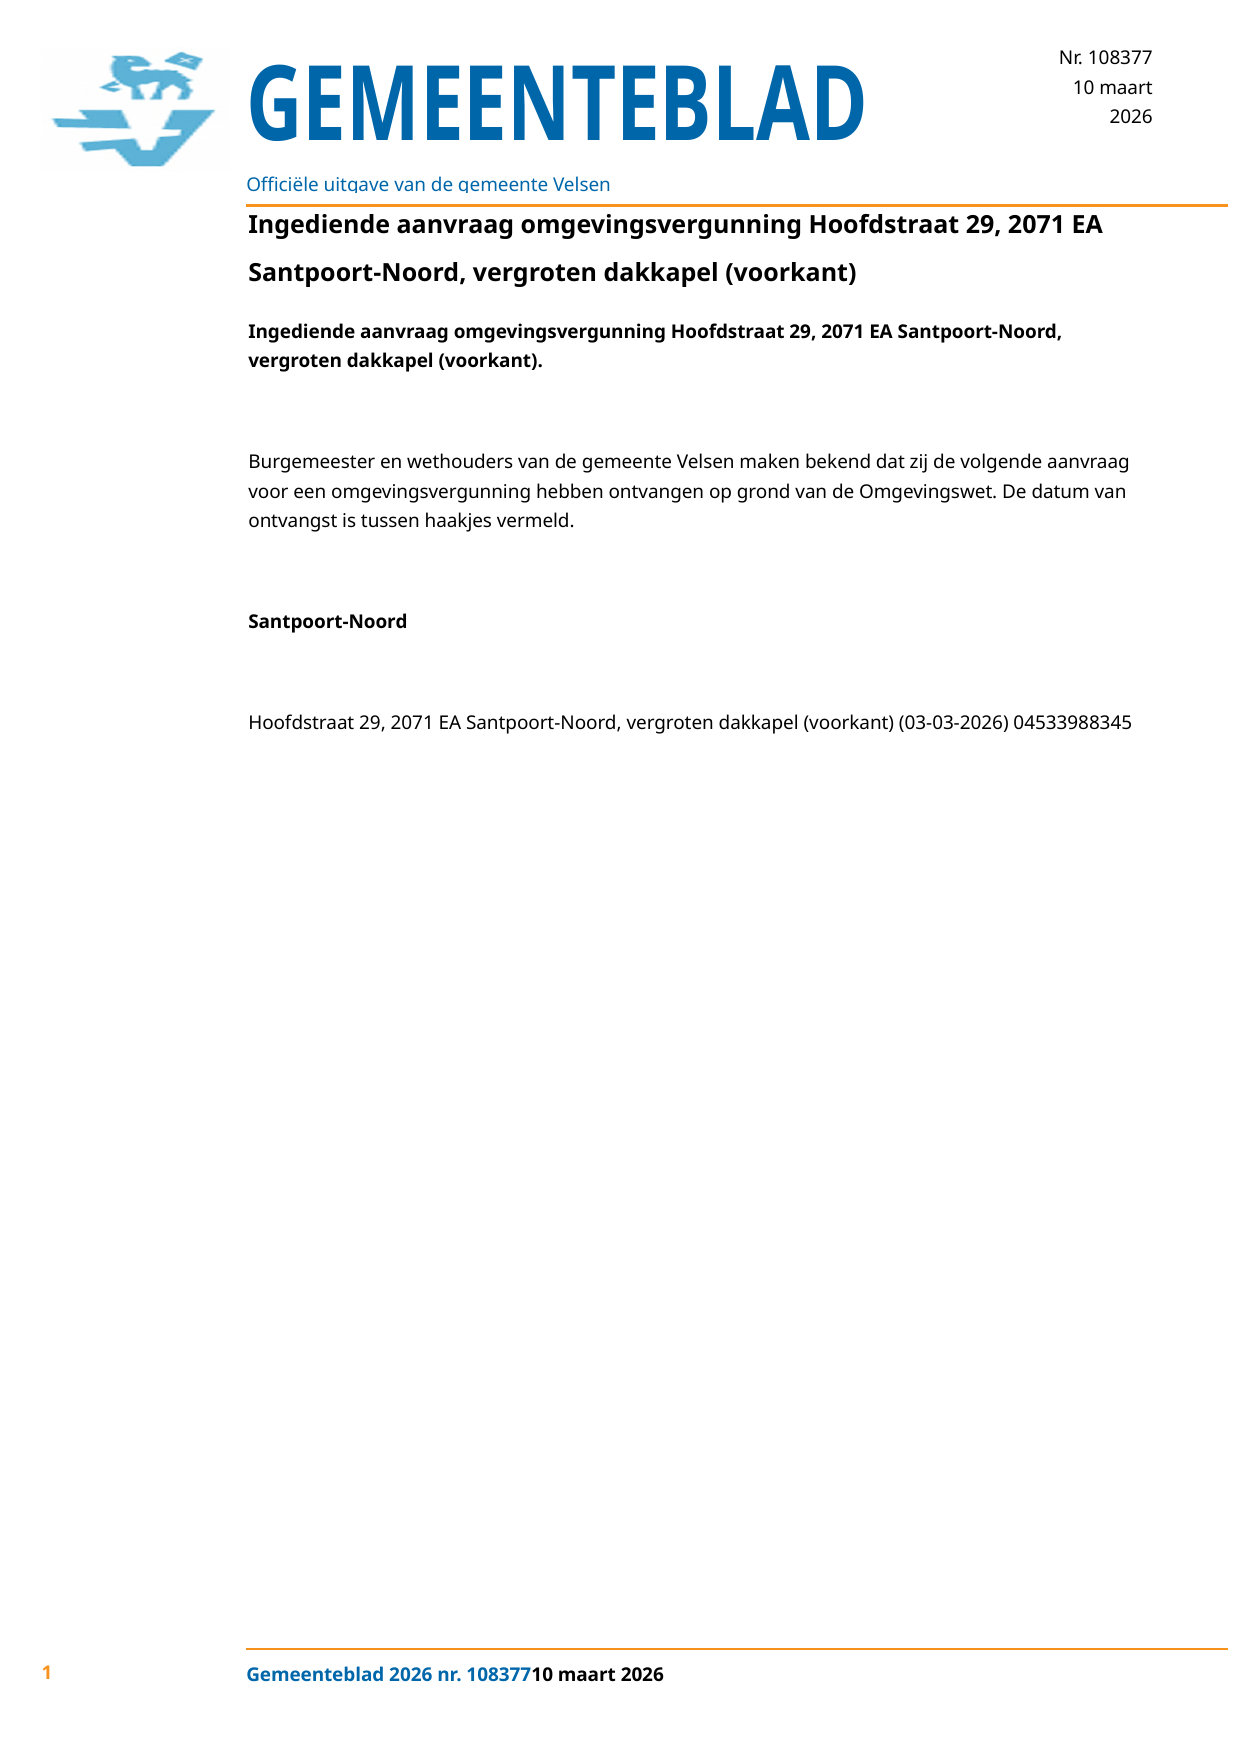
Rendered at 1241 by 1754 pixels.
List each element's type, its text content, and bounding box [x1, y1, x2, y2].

text Ingediende aanvraag omgevingsvergunning Hoofdstraat 29, 2071 EA Santpoort-Noord, vergroten dakkapel (voorkant). [248, 318, 1152, 373]
text Santpoort-Noord [248, 608, 1152, 634]
text Burgemeester en wethouders van de gemeente Velsen maken bekend dat zij de volgende aanvraag voor een omgevingsvergunning hebben ontvangen op grond van de Omgevingswet. De datum van ontvangst is tussen haakjes vermeld. [248, 448, 1152, 533]
text Hoofdstraat 29, 2071 EA Santpoort-Noord, vergroten dakkapel (voorkant) (03-03-2026) 04533988345 [248, 709, 1152, 735]
text Ingediende aanvraag omgevingsvergunning Hoofdstraat 29, 2071 EA Santpoort-Noord, vergroten dakkapel (voorkant) [248, 207, 1152, 288]
picture [41, 47, 231, 172]
